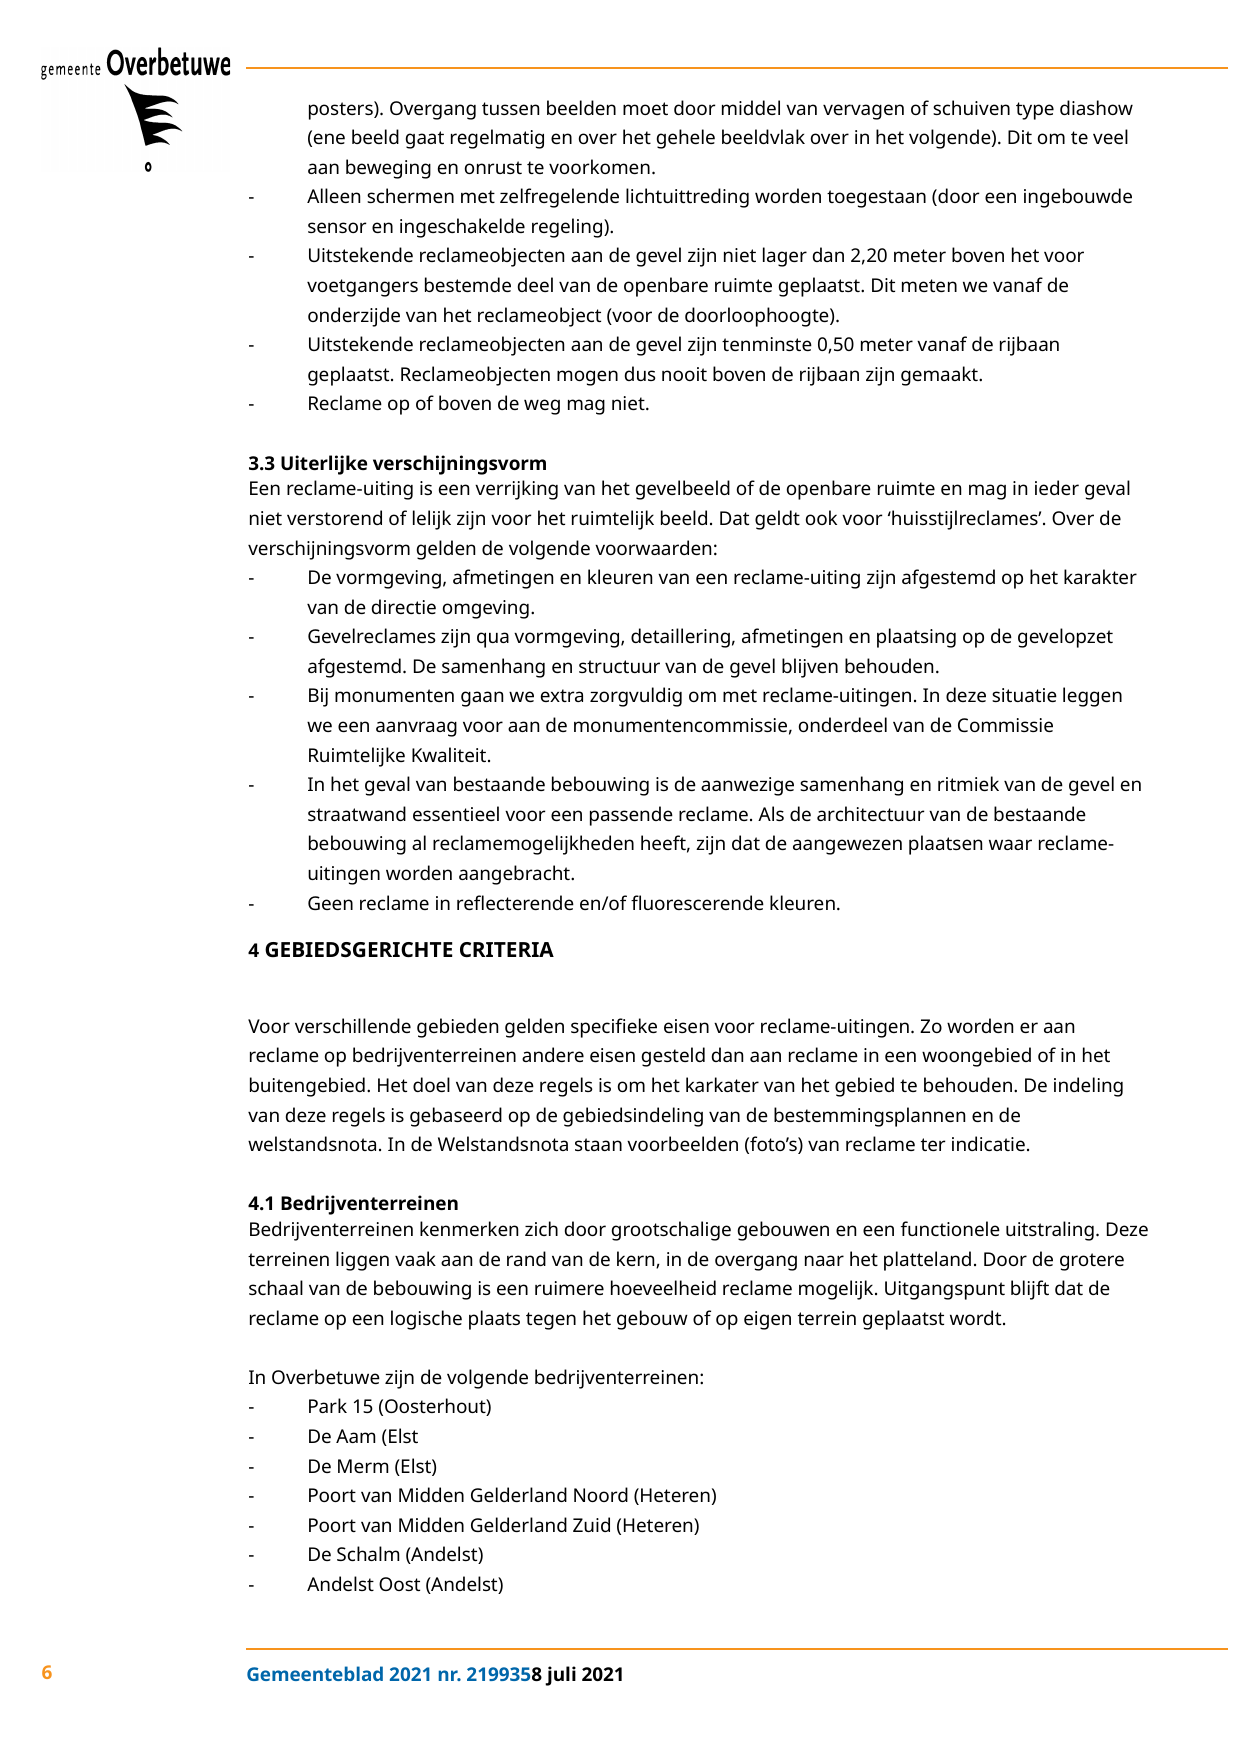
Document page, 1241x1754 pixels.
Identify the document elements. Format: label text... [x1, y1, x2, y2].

list Park 15 (Oosterhout) [248, 1394, 1152, 1419]
list Gevelreclames zijn qua vormgeving, detaillering, afmetingen en plaatsing op de gevelopzet afgestemd. De samenhang en structuur van de gevel blijven behouden. [248, 623, 1152, 679]
list posters). Overgang tussen beelden moet door middel van vervagen of schuiven type diashow (ene beeld gaat regelmatig en over het gehele beeldvlak over in het volgende). Dit om te veel aan beweging en onrust te voorkomen. [248, 95, 1152, 180]
list De Aam (Elst [248, 1423, 1152, 1449]
text In Overbetuwe zijn de volgende bedrijventerreinen: [248, 1364, 1152, 1390]
list In het geval van bestaande bebouwing is de aanwezige samenhang en ritmiek van de gevel en straatwand essentieel voor een passende reclame. Als de architectuur van de bestaande bebouwing al reclamemogelijkheden heeft, zijn dat de aangewezen plaatsen waar reclame-uitingen worden aangebracht. [248, 771, 1152, 886]
list De Schalm (Andelst) [248, 1542, 1152, 1567]
text Een reclame-uiting is een verrijking van het gevelbeeld of de openbare ruimte en mag in ieder geval niet verstorend of lelijk zijn voor het ruimtelijk beeld. Dat geldt ook voor ‘huisstijlreclames’. Over de verschijningsvorm gelden de volgende voorwaarden: [248, 476, 1152, 560]
list Geen reclame in reflecterende en/of fluorescerende kleuren. [248, 890, 1152, 915]
list Reclame op of boven de weg mag niet. [248, 391, 1152, 416]
list Poort van Midden Gelderland Noord (Heteren) [248, 1482, 1152, 1508]
text 3.3 Uiterlijke verschijningsvorm [248, 450, 1152, 476]
list Poort van Midden Gelderland Zuid (Heteren) [248, 1512, 1152, 1538]
list Uitstekende reclameobjecten aan de gevel zijn niet lager dan 2,20 meter boven het voor voetgangers bestemde deel van de openbare ruimte geplaatst. Dit meten we vanaf de onderzijde van het reclameobject (voor de doorloophoogte). [248, 243, 1152, 328]
picture [41, 47, 231, 172]
text Voor verschillende gebieden gelden specifieke eisen voor reclame-uitingen. Zo worden er aan reclame op bedrijventerreinen andere eisen gesteld dan aan reclame in een woongebied of in het buitengebied. Het doel van deze regels is om het karkater van het gebied te behouden. De indeling van deze regels is gebaseerd op de gebiedsindeling van de bestemmingsplannen en de welstandsnota. In de Welstandsnota staan voorbeelden (foto’s) van reclame ter indicatie. [248, 1013, 1152, 1157]
text 4 GEBIEDSGERICHTE CRITERIA [248, 935, 1152, 964]
list De vormgeving, afmetingen en kleuren van een reclame-uiting zijn afgestemd op het karakter van de directie omgeving. [248, 564, 1152, 619]
list Bij monumenten gaan we extra zorgvuldig om met reclame-uitingen. In deze situatie leggen we een aanvraag voor aan de monumentencommissie, onderdeel van de Commissie Ruimtelijke Kwaliteit. [248, 683, 1152, 767]
text 4.1 Bedrijventerreinen [248, 1191, 1152, 1216]
list Andelst Oost (Andelst) [248, 1571, 1152, 1597]
list Uitstekende reclameobjecten aan de gevel zijn tenminste 0,50 meter vanaf de rijbaan geplaatst. Reclameobjecten mogen dus nooit boven de rijbaan zijn gemaakt. [248, 331, 1152, 387]
text Bedrijventerreinen kenmerken zich door grootschalige gebouwen en een functionele uitstraling. Deze terreinen liggen vaak aan de rand van de kern, in de overgang naar het platteland. Door de grotere schaal van de bebouwing is een ruimere hoeveelheid reclame mogelijk. Uitgangspunt blijft dat de reclame op een logische plaats tegen het gebouw of op eigen terrein geplaatst wordt. [248, 1216, 1152, 1331]
list De Merm (Elst) [248, 1453, 1152, 1479]
list Alleen schermen met zelfregelende lichtuittreding worden toegestaan (door een ingebouwde sensor en ingeschakelde regeling). [248, 183, 1152, 239]
